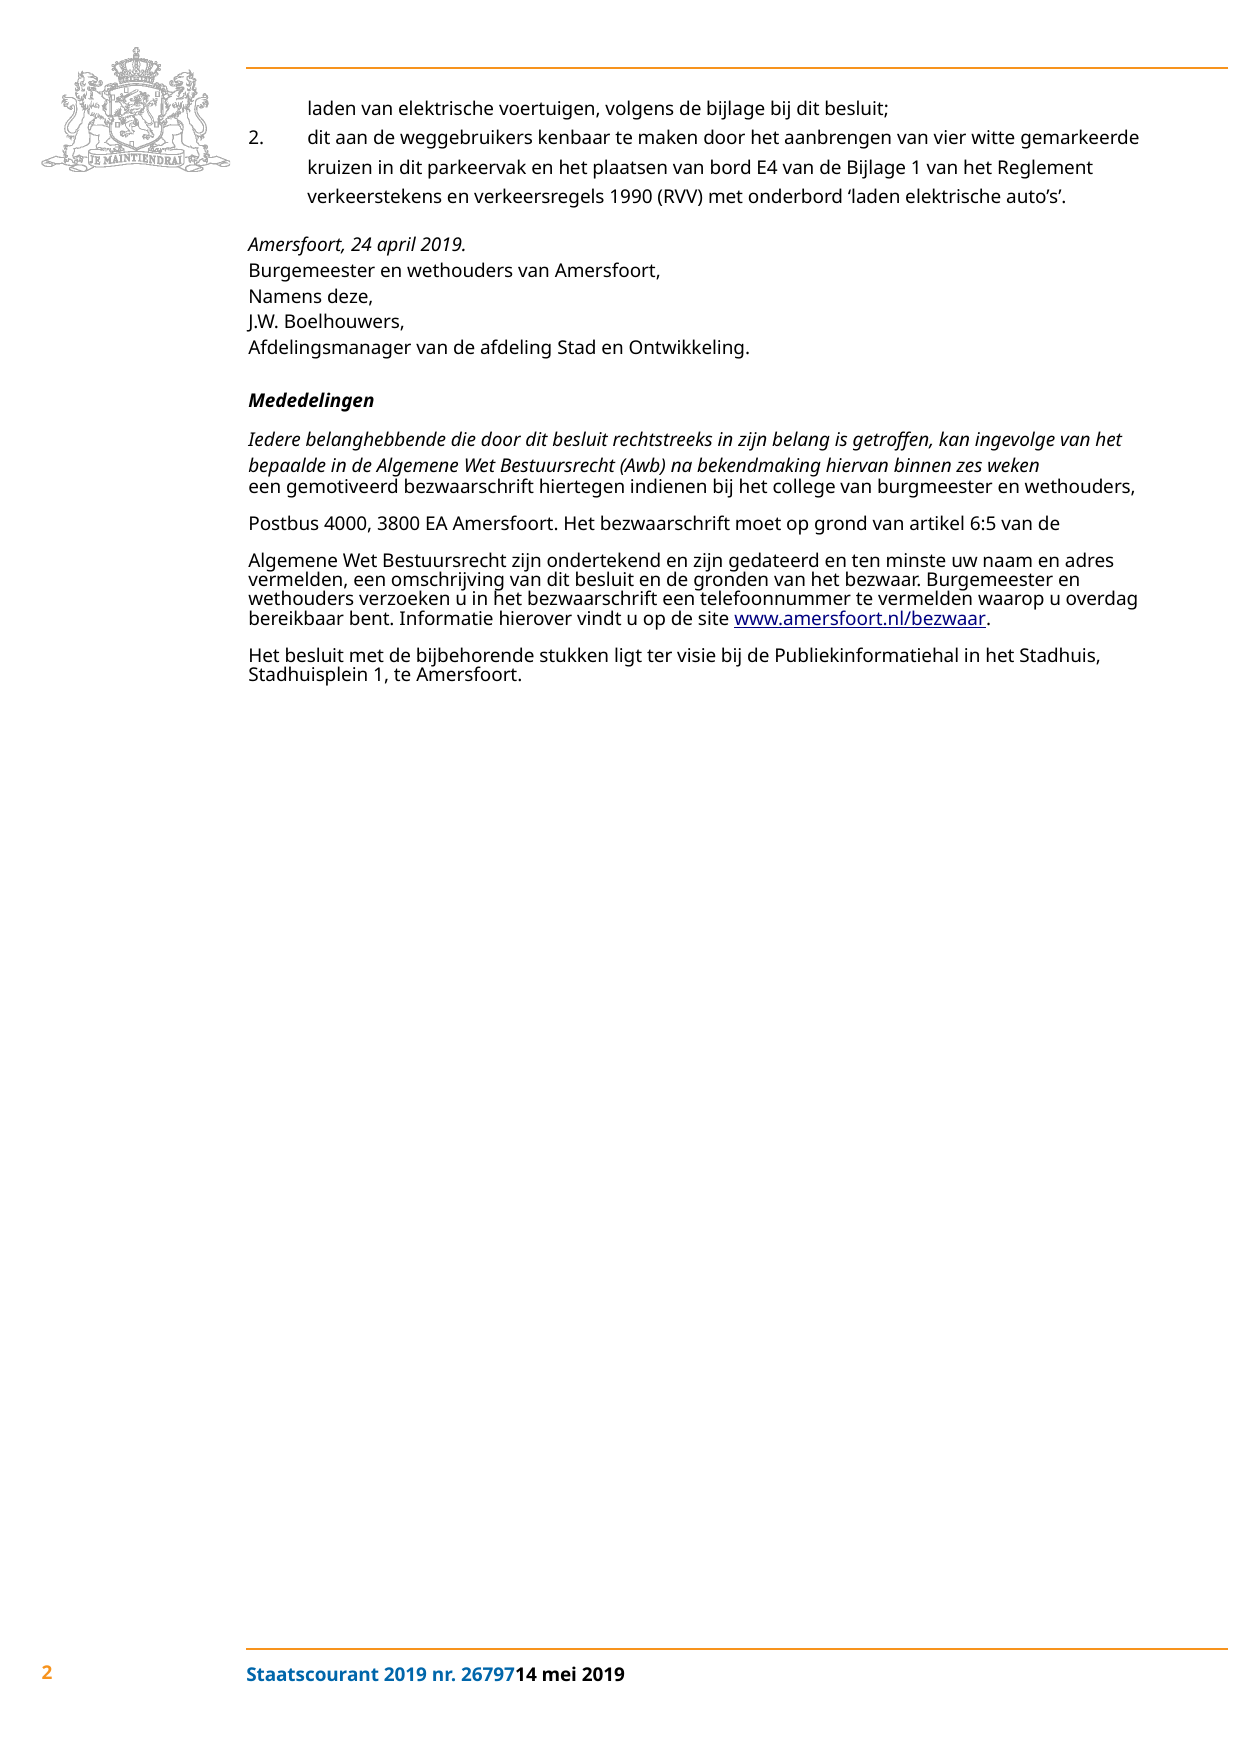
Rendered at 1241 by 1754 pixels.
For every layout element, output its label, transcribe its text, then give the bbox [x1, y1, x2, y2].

text Algemene Wet Bestuursrecht zijn ondertekend en zijn gedateerd en ten minste uw naam en adres vermelden, een omschrijving van dit besluit en de gronden van het bezwaar. Burgemeester en wethouders verzoeken u in het bezwaarschrift een telefoonnummer te vermelden waarop u overdag bereikbaar bent. Informatie hierover vindt u op de site www.amersfoort.nl/bezwaar. [248, 552, 1152, 629]
text Namens deze, [248, 283, 1152, 308]
text Burgemeester en wethouders van Amersfoort, [248, 257, 1152, 283]
text een gemotiveerd bezwaarschrift hiertegen indienen bij het college van burgmeester en wethouders, [248, 478, 1152, 497]
list dit aan de weggebruikers kenbaar te maken door het aanbrengen van vier witte gemarkeerde kruizen in dit parkeervak en het plaatsen van bord E4 van de Bijlage 1 van het Reglement verkeerstekens en verkeersregels 1990 (RVV) met onderbord ‘laden elektrische auto’s’. [248, 124, 1152, 209]
picture [41, 47, 231, 172]
text Het besluit met de bijbehorende stukken ligt ter visie bij de Publiekinformatiehal in het Stadhuis, Stadhuisplein 1, te Amersfoort. [248, 647, 1152, 685]
text Mededelingen [248, 387, 1152, 413]
text Amersfoort, 24 april 2019. [248, 231, 1152, 257]
text J.W. Boelhouwers, [248, 308, 1152, 334]
text Postbus 4000, 3800 EA Amersfoort. Het bezwaarschrift moet op grond van artikel 6:5 van de [248, 515, 1152, 534]
text Iedere belanghebbende die door dit besluit rechtstreeks in zijn belang is getroffen, kan ingevolge van het bepaalde in de Algemene Wet Bestuursrecht (Awb) na bekendmaking hiervan binnen zes weken [248, 426, 1152, 478]
text Afdelingsmanager van de afdeling Stad en Ontwikkeling. [248, 334, 1152, 360]
list laden van elektrische voertuigen, volgens de bijlage bij dit besluit; [248, 95, 1152, 121]
